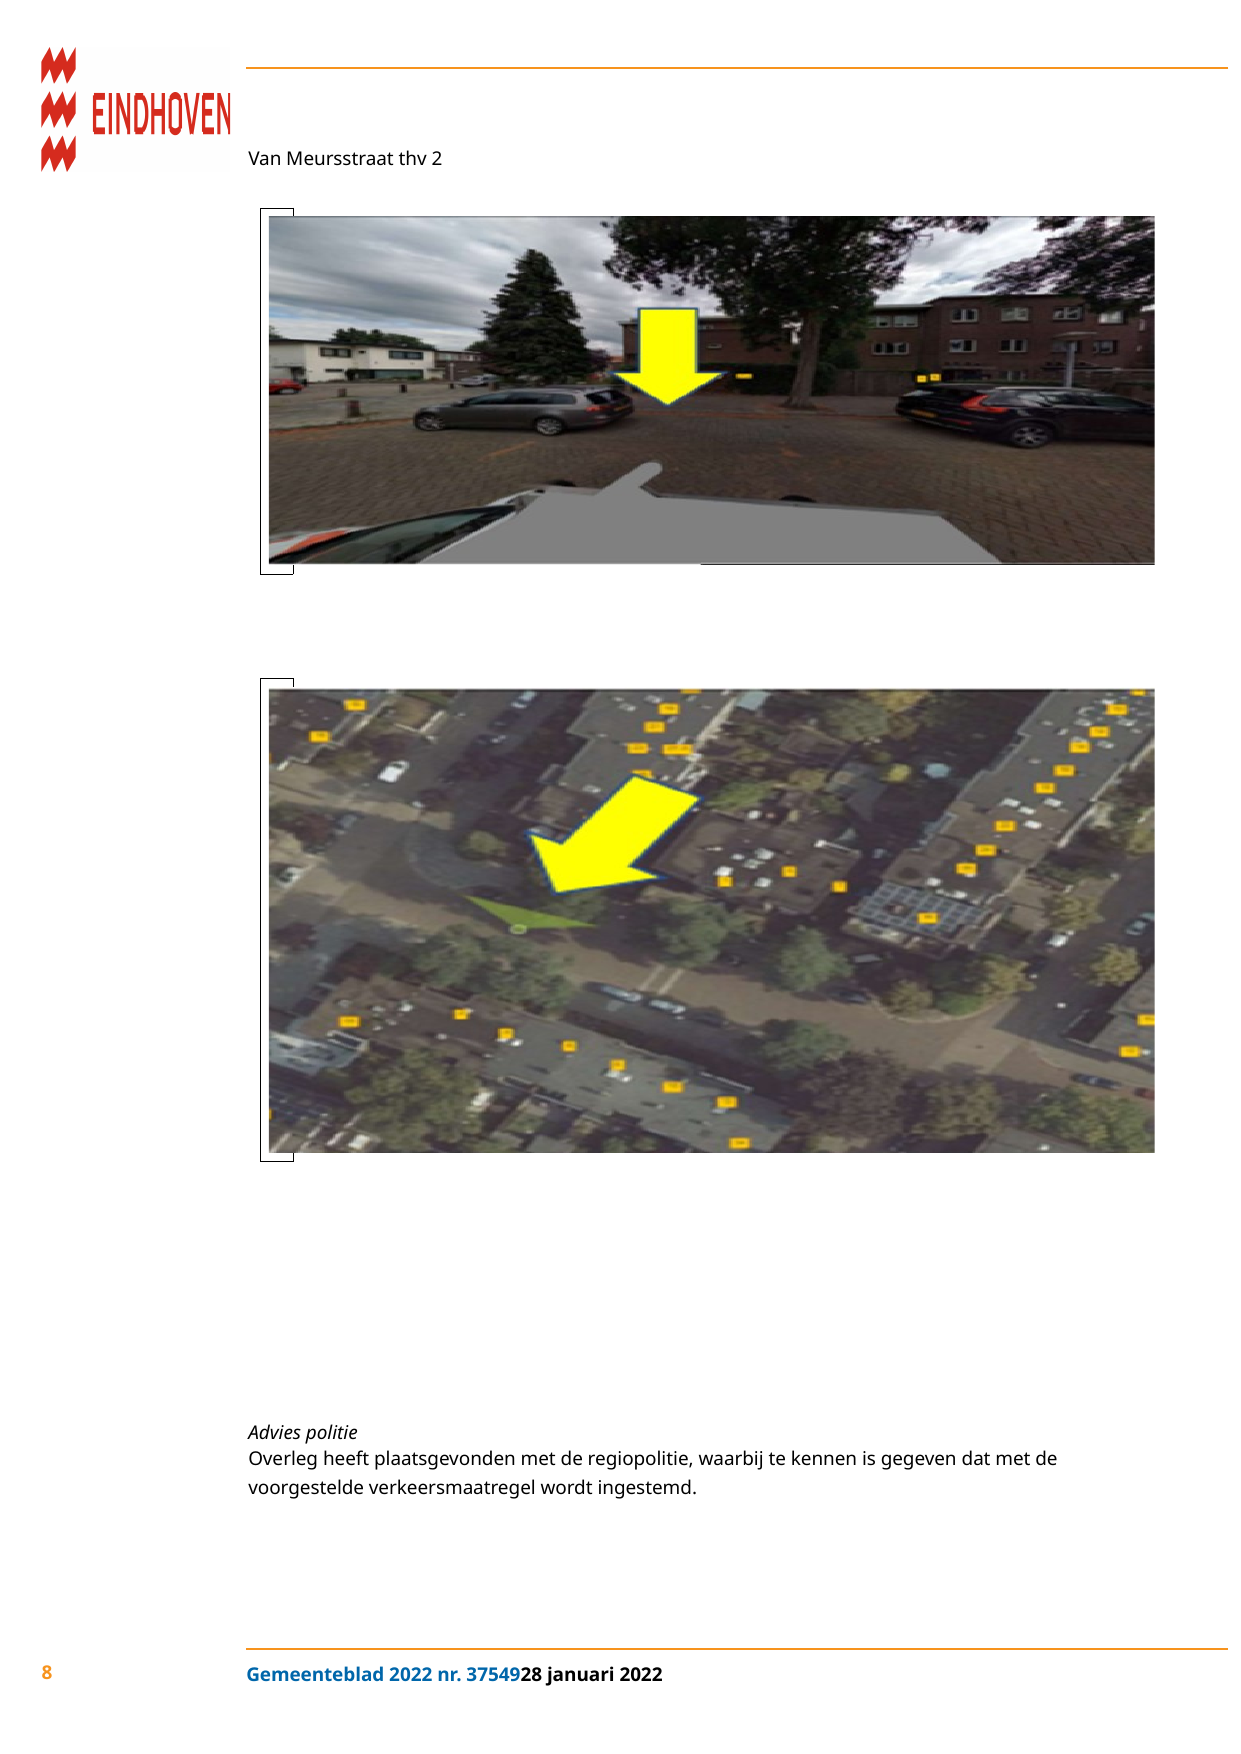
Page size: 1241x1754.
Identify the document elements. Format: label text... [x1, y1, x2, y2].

text Van Meursstraat thv 2 [248, 145, 1152, 171]
picture [268, 216, 1155, 565]
picture [268, 687, 1155, 1153]
picture [41, 47, 231, 172]
text Advies politie [248, 1419, 1152, 1445]
text Overleg heeft plaatsgevonden met de regiopolitie, waarbij te kennen is gegeven dat met de voorgestelde verkeersmaatregel wordt ingestemd. [248, 1445, 1152, 1500]
